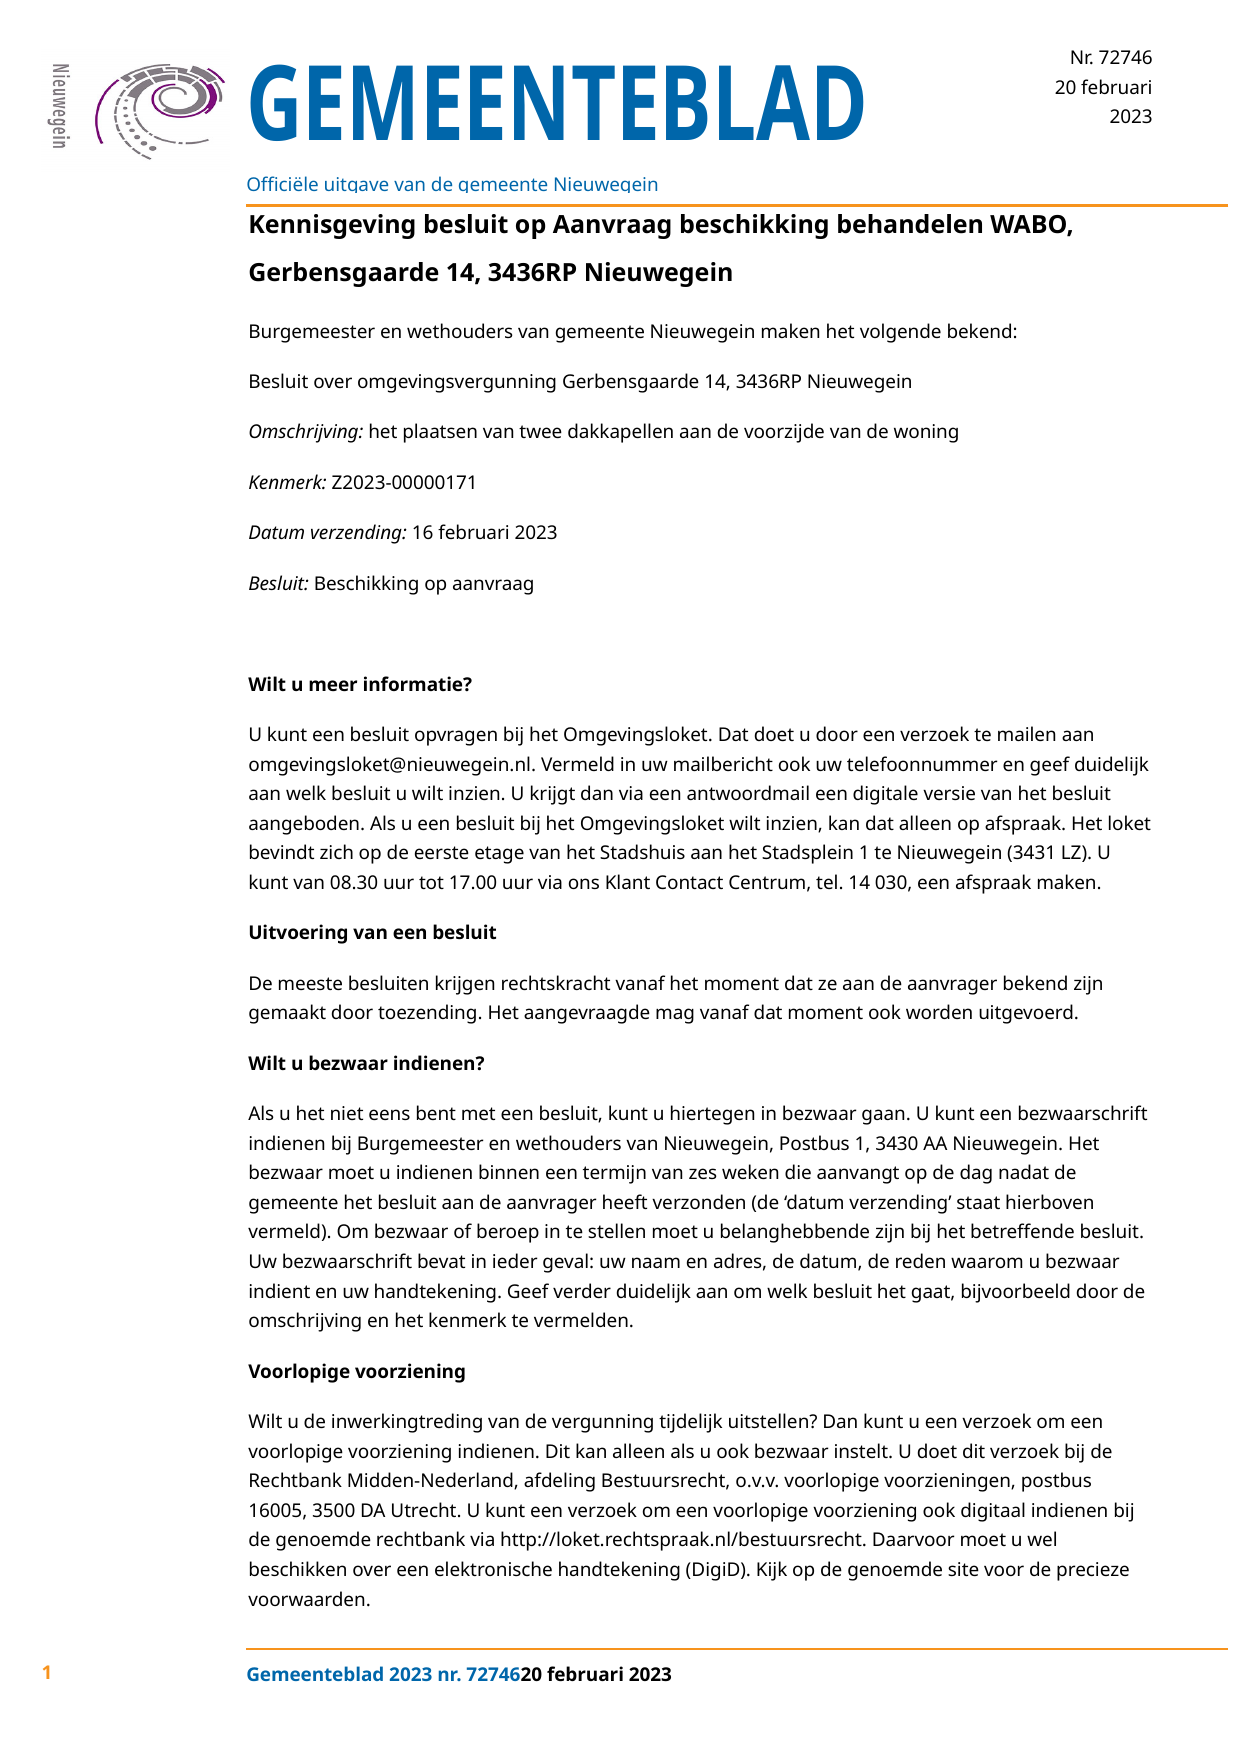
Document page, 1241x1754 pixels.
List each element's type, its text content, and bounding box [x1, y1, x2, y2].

text U kunt een besluit opvragen bij het Omgevingsloket. Dat doet u door een verzoek te mailen aan omgevingsloket@nieuwegein.nl. Vermeld in uw mailbericht ook uw telefoonnummer en geef duidelijk aan welk besluit u wilt inzien. U krijgt dan via een antwoordmail een digitale versie van het besluit aangeboden. Als u een besluit bij het Omgevingsloket wilt inzien, kan dat alleen op afspraak. Het loket bevindt zich op de eerste etage van het Stadshuis aan het Stadsplein 1 te Nieuwegein (3431 LZ). U kunt van 08.30 uur tot 17.00 uur via ons Klant Contact Centrum, tel. 14 030, een afspraak maken. [248, 721, 1152, 895]
text Voorlopige voorziening [248, 1358, 1152, 1384]
text Kennisgeving besluit op Aanvraag beschikking behandelen WABO, Gerbensgaarde 14, 3436RP Nieuwegein [248, 207, 1152, 288]
text Datum verzending: 16 februari 2023 [248, 519, 1152, 545]
text Wilt u bezwaar indienen? [248, 1050, 1152, 1076]
text Uitvoering van een besluit [248, 919, 1152, 945]
picture [41, 47, 231, 172]
text Als u het niet eens bent met een besluit, kunt u hiertegen in bezwaar gaan. U kunt een bezwaarschrift indienen bij Burgemeester en wethouders van Nieuwegein, Postbus 1, 3430 AA Nieuwegein. Het bezwaar moet u indienen binnen een termijn van zes weken die aanvangt op de dag nadat de gemeente het besluit aan de aanvrager heeft verzonden (de ‘datum verzending’ staat hierboven vermeld). Om bezwaar of beroep in te stellen moet u belanghebbende zijn bij het betreffende besluit. Uw bezwaarschrift bevat in ieder geval: uw naam en adres, de datum, de reden waarom u bezwaar indient en uw handtekening. Geef verder duidelijk aan om welk besluit het gaat, bijvoorbeeld door de omschrijving en het kenmerk te vermelden. [248, 1100, 1152, 1333]
text De meeste besluiten krijgen rechtskracht vanaf het moment dat ze aan de aanvrager bekend zijn gemaakt door toezending. Het aangevraagde mag vanaf dat moment ook worden uitgevoerd. [248, 970, 1152, 1025]
text Kenmerk: Z2023-00000171 [248, 469, 1152, 495]
text Omschrijving: het plaatsen van twee dakkapellen aan de voorzijde van de woning [248, 419, 1152, 444]
text Burgemeester en wethouders van gemeente Nieuwegein maken het volgende bekend: [248, 318, 1152, 344]
text Wilt u de inwerkingtreding van de vergunning tijdelijk uitstellen? Dan kunt u een verzoek om een voorlopige voorziening indienen. Dit kan alleen als u ook bezwaar instelt. U doet dit verzoek bij de Rechtbank Midden-Nederland, afdeling Bestuursrecht, o.v.v. voorlopige voorzieningen, postbus 16005, 3500 DA Utrecht. U kunt een verzoek om een voorlopige voorziening ook digitaal indienen bij de genoemde rechtbank via http://loket.rechtspraak.nl/bestuursrecht. Daarvoor moet u wel beschikken over een elektronische handtekening (DigiD). Kijk op de genoemde site voor de precieze voorwaarden. [248, 1408, 1152, 1612]
text Besluit over omgevingsvergunning Gerbensgaarde 14, 3436RP Nieuwegein [248, 368, 1152, 394]
text Wilt u meer informatie? [248, 671, 1152, 697]
text Besluit: Beschikking op aanvraag [248, 570, 1152, 596]
